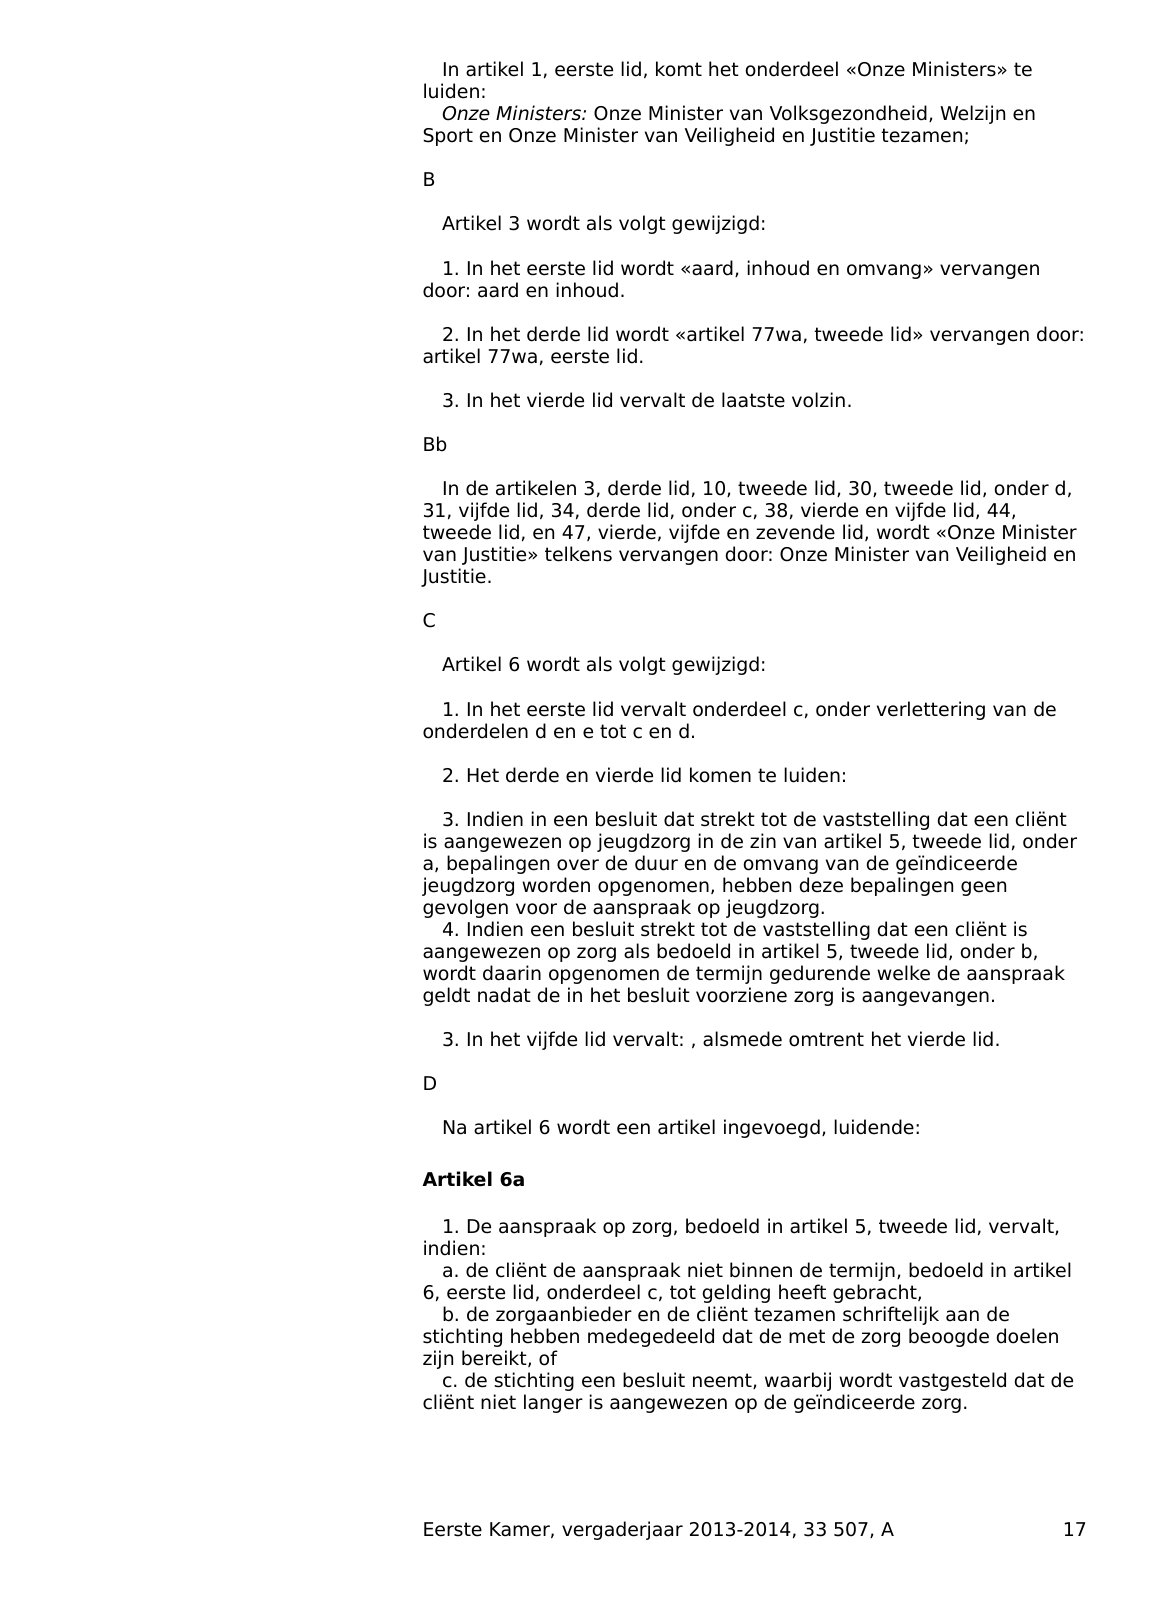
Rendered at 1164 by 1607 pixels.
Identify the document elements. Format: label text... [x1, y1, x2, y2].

text Artikel 6 wordt als volgt gewijzigd: [422, 654, 1087, 676]
text 2. In het derde lid wordt «artikel 77wa, tweede lid» vervangen door: artikel 77wa, eerste lid. [422, 324, 1087, 368]
text Onze Ministers: Onze Minister van Volksgezondheid, Welzijn en Sport en Onze Minister van Veiligheid en Justitie tezamen; [422, 103, 1087, 147]
text 3. Indien in een besluit dat strekt tot de vaststelling dat een cliënt is aangewezen op jeugdzorg in de zin van artikel 5, tweede lid, onder a, bepalingen over de duur en de omvang van de geïndiceerde jeugdzorg worden opgenomen, hebben deze bepalingen geen gevolgen voor de aanspraak op jeugdzorg. [422, 809, 1087, 919]
text C [422, 610, 1087, 632]
text b. de zorgaanbieder en de cliënt tezamen schriftelijk aan de stichting hebben medegedeeld dat de met de zorg beoogde doelen zijn bereikt, of [422, 1304, 1087, 1370]
text 1. In het eerste lid vervalt onderdeel c, onder verlettering van de onderdelen d en e tot c en d. [422, 698, 1087, 742]
text 4. Indien een besluit strekt tot de vaststelling dat een cliënt is aangewezen op zorg als bedoeld in artikel 5, tweede lid, onder b, wordt daarin opgenomen de termijn gedurende welke de aanspraak geldt nadat de in het besluit voorziene zorg is aangevangen. [422, 919, 1087, 1007]
text 1. De aanspraak op zorg, bedoeld in artikel 5, tweede lid, vervalt, indien: [422, 1216, 1087, 1260]
text 3. In het vierde lid vervalt de laatste volzin. [422, 390, 1087, 412]
text c. de stichting een besluit neemt, waarbij wordt vastgesteld dat de cliënt niet langer is aangewezen op de geïndiceerde zorg. [422, 1370, 1087, 1414]
text a. de cliënt de aanspraak niet binnen de termijn, bedoeld in artikel 6, eerste lid, onderdeel c, tot gelding heeft gebracht, [422, 1260, 1087, 1304]
text In artikel 1, eerste lid, komt het onderdeel «Onze Ministers» te luiden: [422, 59, 1087, 103]
text Artikel 3 wordt als volgt gewijzigd: [422, 213, 1087, 235]
text 2. Het derde en vierde lid komen te luiden: [422, 765, 1087, 787]
text Na artikel 6 wordt een artikel ingevoegd, luidende: [422, 1117, 1087, 1139]
text 3. In het vijfde lid vervalt: , alsmede omtrent het vierde lid. [422, 1029, 1087, 1051]
text In de artikelen 3, derde lid, 10, tweede lid, 30, tweede lid, onder d, 31, vijfde lid, 34, derde lid, onder c, 38, vierde en vijfde lid, 44, tweede lid, en 47, vierde, vijfde en zevende lid, wordt «Onze Minister van Justitie» telkens vervangen door: Onze Minister van Veiligheid en Justitie. [422, 478, 1087, 588]
text D [422, 1073, 1087, 1095]
text Bb [422, 434, 1087, 456]
subtitle Artikel 6a [422, 1169, 1087, 1191]
text B [422, 169, 1087, 191]
text 1. In het eerste lid wordt «aard, inhoud en omvang» vervangen door: aard en inhoud. [422, 257, 1087, 301]
